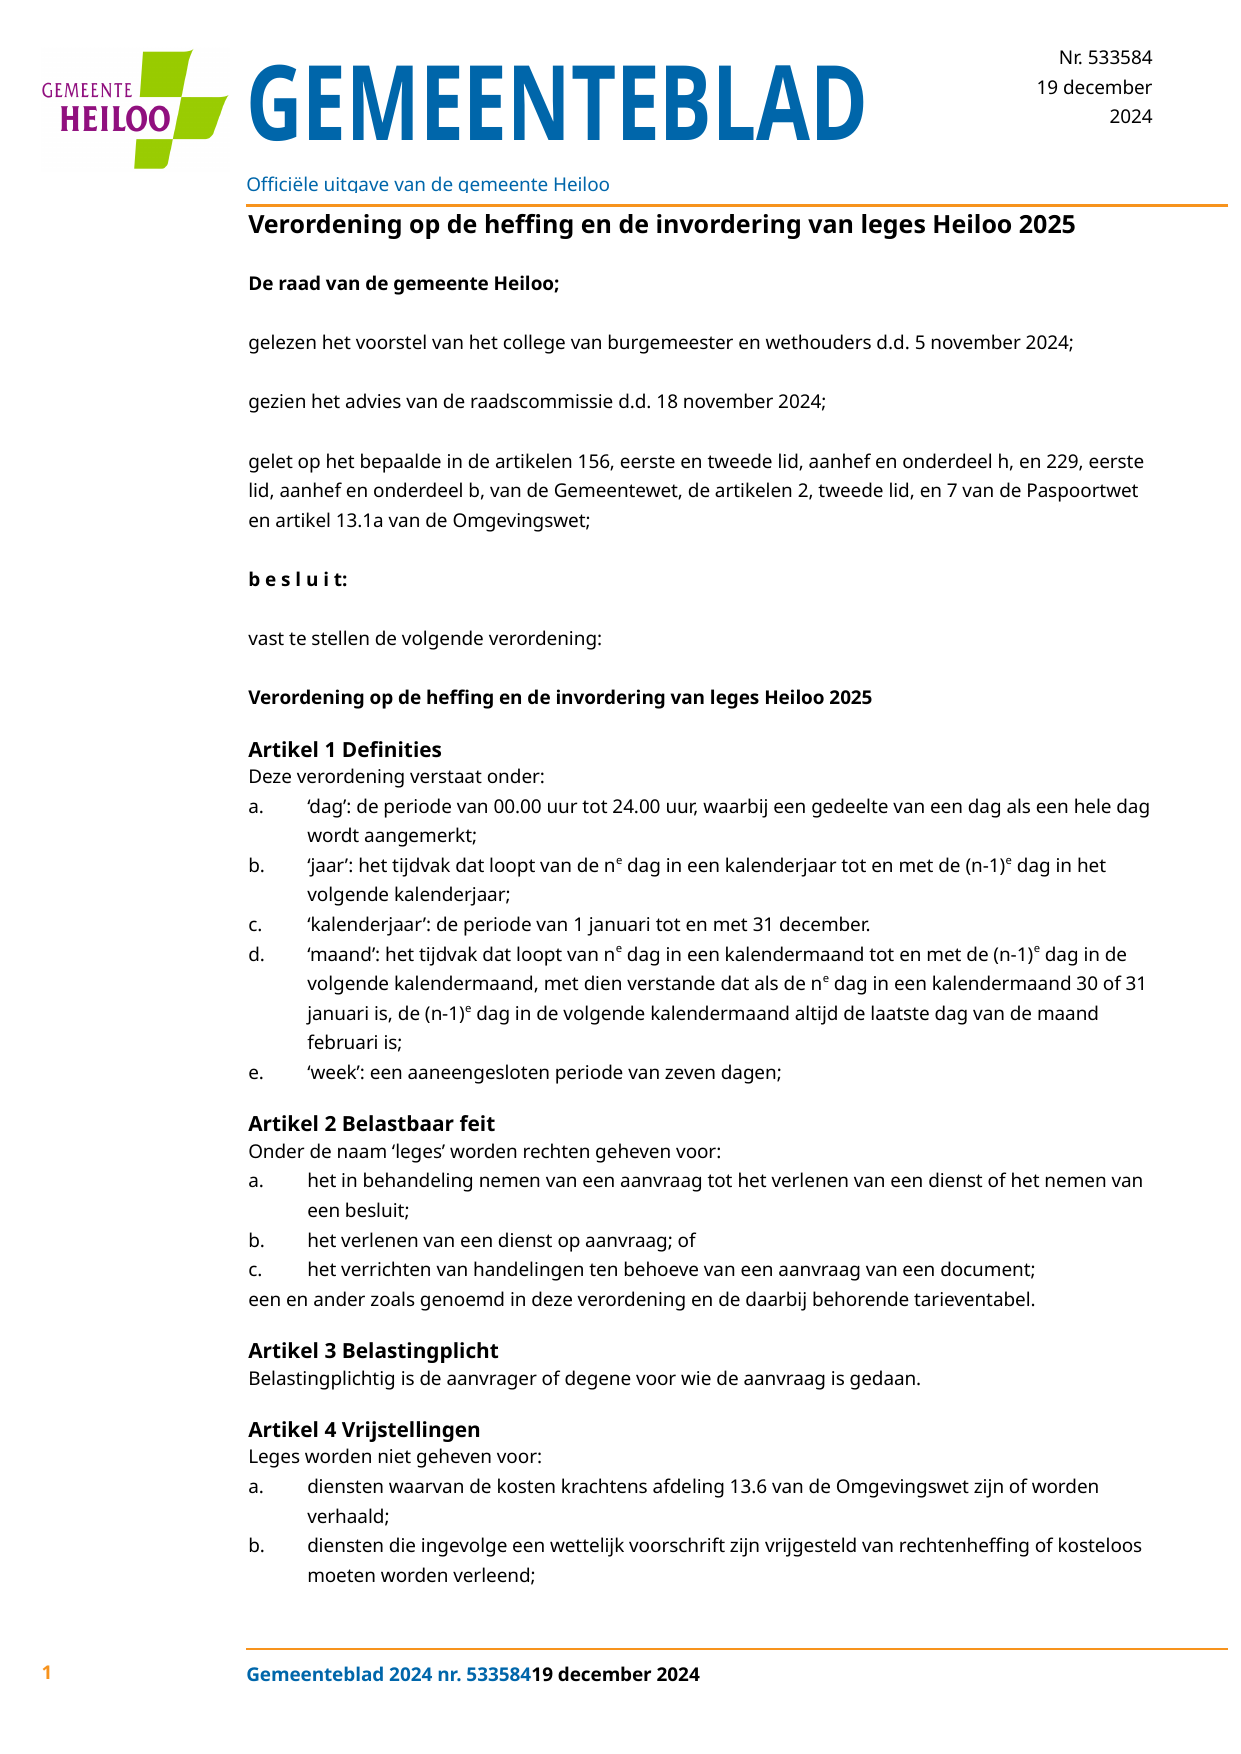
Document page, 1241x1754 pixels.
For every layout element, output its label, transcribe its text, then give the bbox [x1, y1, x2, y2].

list ‘jaar’: het tijdvak dat loopt van de ne dag in een kalenderjaar tot en met de (n-1)e dag in het volgende kalenderjaar; [248, 852, 1152, 907]
text Onder de naam ‘leges’ worden rechten geheven voor: [248, 1138, 1152, 1164]
text De raad van de gemeente Heiloo; [248, 270, 1152, 296]
text Leges worden niet geheven voor: [248, 1444, 1152, 1469]
list het in behandeling nemen van een aanvraag tot het verlenen van een dienst of het nemen van een besluit; [248, 1168, 1152, 1223]
text b e s l u i t: [248, 566, 1152, 592]
list ‘week’: een aaneengesloten periode van zeven dagen; [248, 1059, 1152, 1085]
text Verordening op de heffing en de invordering van leges Heiloo 2025 [248, 207, 1152, 241]
list ‘maand’: het tijdvak dat loopt van ne dag in een kalendermaand tot en met de (n-1)e dag in de volgende kalendermaand, met dien verstande dat als de ne dag in een kalendermaand 30 of 31 januari is, de (n-1)e dag in de volgende kalendermaand altijd de laatste dag van de maand februari is; [248, 941, 1152, 1055]
text Deze verordening verstaat onder: [248, 763, 1152, 789]
text Verordening op de heffing en de invordering van leges Heiloo 2025 [248, 684, 1152, 710]
text Artikel 2 Belastbaar feit [248, 1109, 1152, 1138]
list het verrichten van handelingen ten behoeve van een aanvraag van een document; [248, 1256, 1152, 1282]
list ‘kalenderjaar’: de periode van 1 januari tot en met 31 december. [248, 911, 1152, 937]
text gezien het advies van de raadscommissie d.d. 18 november 2024; [248, 389, 1152, 414]
list diensten die ingevolge een wettelijk voorschrift zijn vrijgesteld van rechtenheffing of kosteloos moeten worden verleend; [248, 1532, 1152, 1588]
text Artikel 4 Vrijstellingen [248, 1415, 1152, 1444]
list diensten waarvan de kosten krachtens afdeling 13.6 van de Omgevingswet zijn of worden verhaald; [248, 1473, 1152, 1528]
list het verlenen van een dienst op aanvraag; of [248, 1227, 1152, 1252]
text Artikel 3 Belastingplicht [248, 1336, 1152, 1365]
text Belastingplichtig is de aanvrager of degene voor wie de aanvraag is gedaan. [248, 1365, 1152, 1391]
text een en ander zoals genoemd in deze verordening en de daarbij behorende tarieventabel. [248, 1286, 1152, 1312]
text Artikel 1 Definities [248, 735, 1152, 763]
text gelezen het voorstel van het college van burgemeester en wethouders d.d. 5 november 2024; [248, 329, 1152, 355]
text gelet op het bepaalde in de artikelen 156, eerste en tweede lid, aanhef en onderdeel h, en 229, eerste lid, aanhef en onderdeel b, van de Gemeentewet, de artikelen 2, tweede lid, en 7 van de Paspoortwet en artikel 13.1a van de Omgevingswet; [248, 448, 1152, 533]
list ‘dag’: de periode van 00.00 uur tot 24.00 uur, waarbij een gedeelte van een dag als een hele dag wordt aangemerkt; [248, 793, 1152, 848]
text vast te stellen de volgende verordening: [248, 625, 1152, 651]
picture [41, 47, 231, 172]
